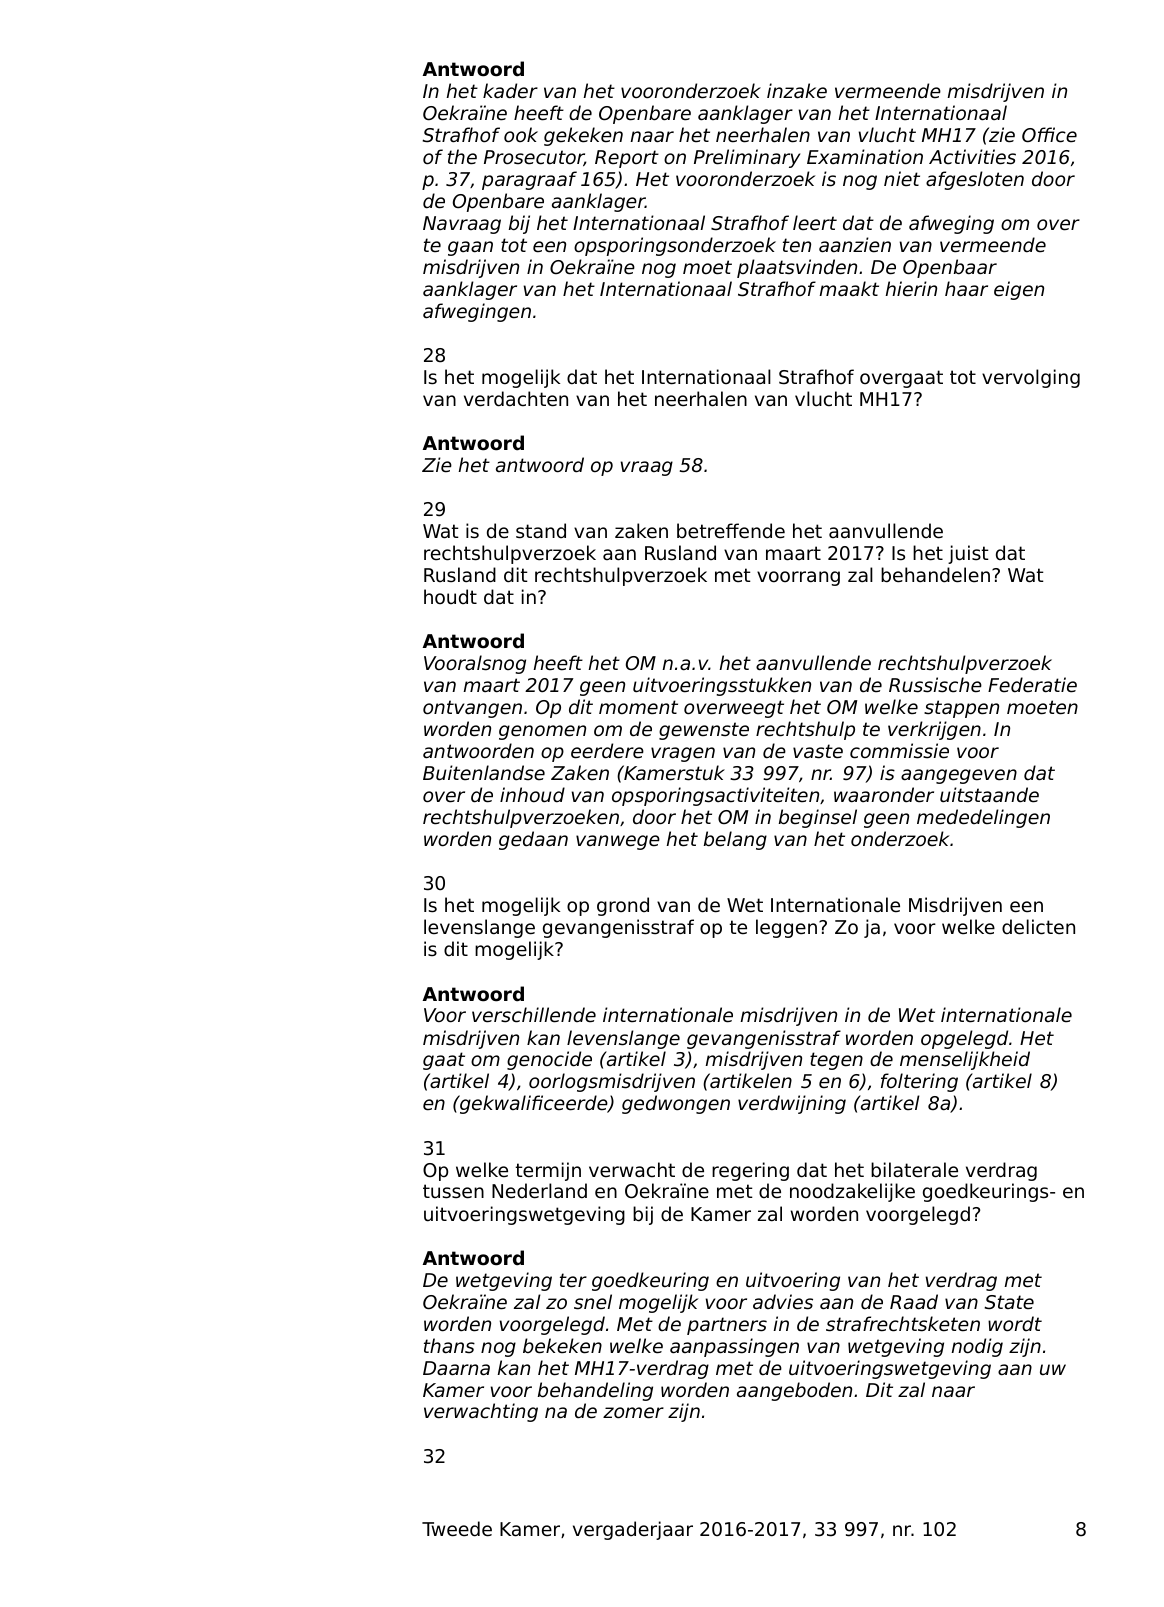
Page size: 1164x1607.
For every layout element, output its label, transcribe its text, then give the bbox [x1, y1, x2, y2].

text Voor verschillende internationale misdrijven in de Wet internationale misdrijven kan levenslange gevangenisstraf worden opgelegd. Het gaat om genocide (artikel 3), misdrijven tegen de menselijkheid (artikel 4), oorlogsmisdrijven (artikelen 5 en 6), foltering (artikel 8) en (gekwalificeerde) gedwongen verdwijning (artikel 8a). [422, 1005, 1087, 1115]
text Antwoord [422, 631, 1087, 653]
text Antwoord [422, 59, 1087, 81]
text 29 [422, 499, 1087, 521]
text Antwoord [422, 1248, 1087, 1269]
text De wetgeving ter goedkeuring en uitvoering van het verdrag met Oekraïne zal zo snel mogelijk voor advies aan de Raad van State worden voorgelegd. Met de partners in de strafrechtsketen wordt thans nog bekeken welke aanpassingen van wetgeving nodig zijn. [422, 1269, 1087, 1357]
text 32 [422, 1446, 1087, 1468]
text Zie het antwoord op vraag 58. [422, 455, 1087, 477]
text Op welke termijn verwacht de regering dat het bilaterale verdrag tussen Nederland en Oekraïne met de noodzakelijke goedkeurings- en uitvoeringswetgeving bij de Kamer zal worden voorgelegd? [422, 1159, 1087, 1225]
text 31 [422, 1137, 1087, 1159]
text Antwoord [422, 433, 1087, 455]
text Is het mogelijk op grond van de Wet Internationale Misdrijven een levenslange gevangenisstraf op te leggen? Zo ja, voor welke delicten is dit mogelijk? [422, 895, 1087, 961]
text Wat is de stand van zaken betreffende het aanvullende rechtshulpverzoek aan Rusland van maart 2017? Is het juist dat Rusland dit rechtshulpverzoek met voorrang zal behandelen? Wat houdt dat in? [422, 521, 1087, 609]
text Navraag bij het Internationaal Strafhof leert dat de afweging om over te gaan tot een opsporingsonderzoek ten aanzien van vermeende misdrijven in Oekraïne nog moet plaatsvinden. De Openbaar aanklager van het Internationaal Strafhof maakt hierin haar eigen afwegingen. [422, 213, 1087, 323]
text Vooralsnog heeft het OM n.a.v. het aanvullende rechtshulpverzoek van maart 2017 geen uitvoeringsstukken van de Russische Federatie ontvangen. Op dit moment overweegt het OM welke stappen moeten worden genomen om de gewenste rechtshulp te verkrijgen. In antwoorden op eerdere vragen van de vaste commissie voor Buitenlandse Zaken (Kamerstuk 33 997, nr. 97) is aangegeven dat over de inhoud van opsporingsactiviteiten, waaronder uitstaande rechtshulpverzoeken, door het OM in beginsel geen mededelingen worden gedaan vanwege het belang van het onderzoek. [422, 653, 1087, 851]
text Daarna kan het MH17-verdrag met de uitvoeringswetgeving aan uw Kamer voor behandeling worden aangeboden. Dit zal naar verwachting na de zomer zijn. [422, 1357, 1087, 1423]
text 28 [422, 345, 1087, 367]
text Is het mogelijk dat het Internationaal Strafhof overgaat tot vervolging van verdachten van het neerhalen van vlucht MH17? [422, 367, 1087, 411]
text Antwoord [422, 983, 1087, 1005]
text 30 [422, 873, 1087, 895]
text In het kader van het vooronderzoek inzake vermeende misdrijven in Oekraïne heeft de Openbare aanklager van het Internationaal Strafhof ook gekeken naar het neerhalen van vlucht MH17 (zie Office of the Prosecutor, Report on Preliminary Examination Activities 2016, p. 37, paragraaf 165). Het vooronderzoek is nog niet afgesloten door de Openbare aanklager. [422, 81, 1087, 213]
